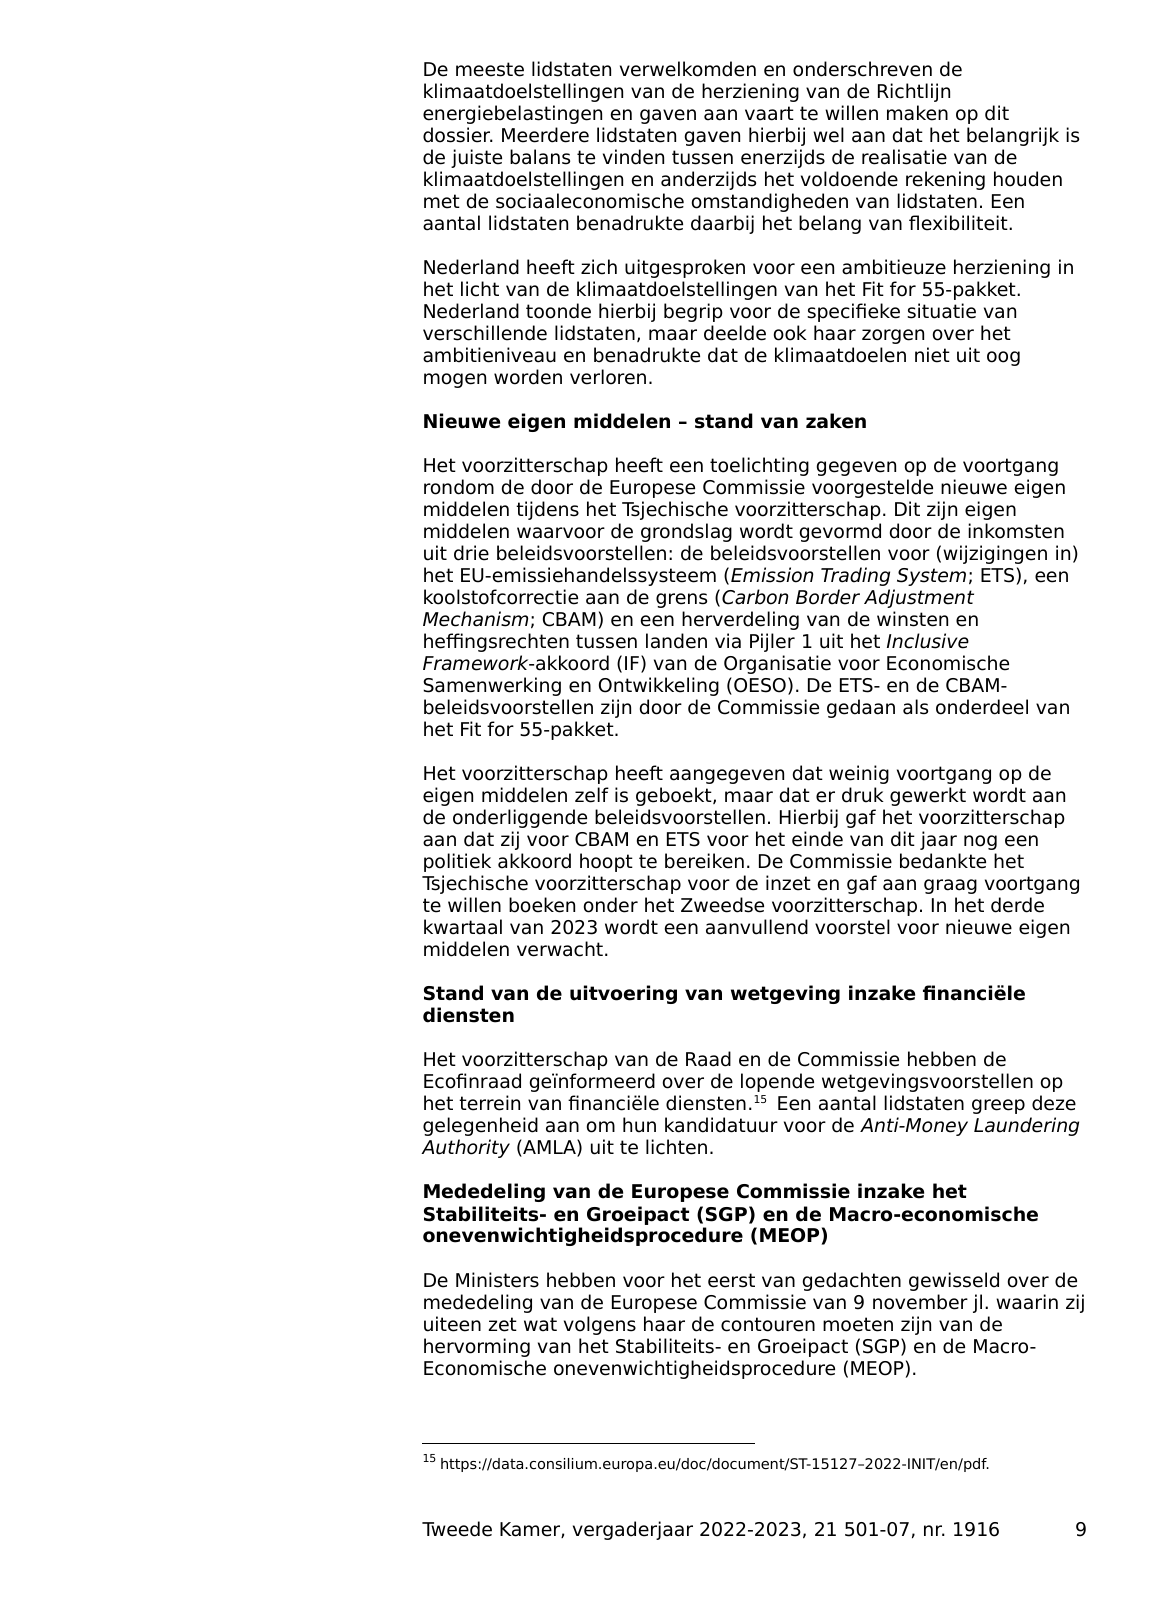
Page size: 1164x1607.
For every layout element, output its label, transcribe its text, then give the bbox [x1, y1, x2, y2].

text De Ministers hebben voor het eerst van gedachten gewisseld over de mededeling van de Europese Commissie van 9 november jl. waarin zij uiteen zet wat volgens haar de contouren moeten zijn van de hervorming van het Stabiliteits- en Groeipact (SGP) en de Macro-Economische onevenwichtigheidsprocedure (MEOP). [422, 1269, 1087, 1379]
subtitle Mededeling van de Europese Commissie inzake het Stabiliteits- en Groeipact (SGP) en de Macro-economische onevenwichtigheidsprocedure (MEOP) [422, 1181, 1087, 1247]
text Nederland heeft zich uitgesproken voor een ambitieuze herziening in het licht van de klimaatdoelstellingen van het Fit for 55-pakket. Nederland toonde hierbij begrip voor de specifieke situatie van verschillende lidstaten, maar deelde ook haar zorgen over het ambitieniveau en benadrukte dat de klimaatdoelen niet uit oog mogen worden verloren. [422, 257, 1087, 389]
subtitle Stand van de uitvoering van wetgeving inzake financiële diensten [422, 983, 1087, 1027]
text https://data.consilium.europa.eu/doc/document/ST-15127–2022-INIT/en/pdf. [422, 1452, 1087, 1474]
text Het voorzitterschap heeft een toelichting gegeven op de voortgang rondom de door de Europese Commissie voorgestelde nieuwe eigen middelen tijdens het Tsjechische voorzitterschap. Dit zijn eigen middelen waarvoor de grondslag wordt gevormd door de inkomsten uit drie beleidsvoorstellen: de beleidsvoorstellen voor (wijzigingen in) het EU-emissiehandelssysteem (Emission Trading System; ETS), een koolstofcorrectie aan de grens (Carbon Border Adjustment Mechanism; CBAM) en een herverdeling van de winsten en heffingsrechten tussen landen via Pijler 1 uit het Inclusive Framework-akkoord (IF) van de Organisatie voor Economische Samenwerking en Ontwikkeling (OESO). De ETS- en de CBAM-beleidsvoorstellen zijn door de Commissie gedaan als onderdeel van het Fit for 55-pakket. [422, 455, 1087, 741]
subtitle Nieuwe eigen middelen – stand van zaken [422, 411, 1087, 433]
text Het voorzitterschap van de Raad en de Commissie hebben de Ecofinraad geïnformeerd over de lopende wetgevingsvoorstellen op het terrein van financiële diensten. Een aantal lidstaten greep deze gelegenheid aan om hun kandidatuur voor de Anti-Money Laundering Authority (AMLA) uit te lichten. [422, 1049, 1087, 1159]
text De meeste lidstaten verwelkomden en onderschreven de klimaatdoelstellingen van de herziening van de Richtlijn energiebelastingen en gaven aan vaart te willen maken op dit dossier. Meerdere lidstaten gaven hierbij wel aan dat het belangrijk is de juiste balans te vinden tussen enerzijds de realisatie van de klimaatdoelstellingen en anderzijds het voldoende rekening houden met de sociaaleconomische omstandigheden van lidstaten. Een aantal lidstaten benadrukte daarbij het belang van flexibiliteit. [422, 59, 1087, 235]
text Het voorzitterschap heeft aangegeven dat weinig voortgang op de eigen middelen zelf is geboekt, maar dat er druk gewerkt wordt aan de onderliggende beleidsvoorstellen. Hierbij gaf het voorzitterschap aan dat zij voor CBAM en ETS voor het einde van dit jaar nog een politiek akkoord hoopt te bereiken. De Commissie bedankte het Tsjechische voorzitterschap voor de inzet en gaf aan graag voortgang te willen boeken onder het Zweedse voorzitterschap. In het derde kwartaal van 2023 wordt een aanvullend voorstel voor nieuwe eigen middelen verwacht. [422, 763, 1087, 961]
